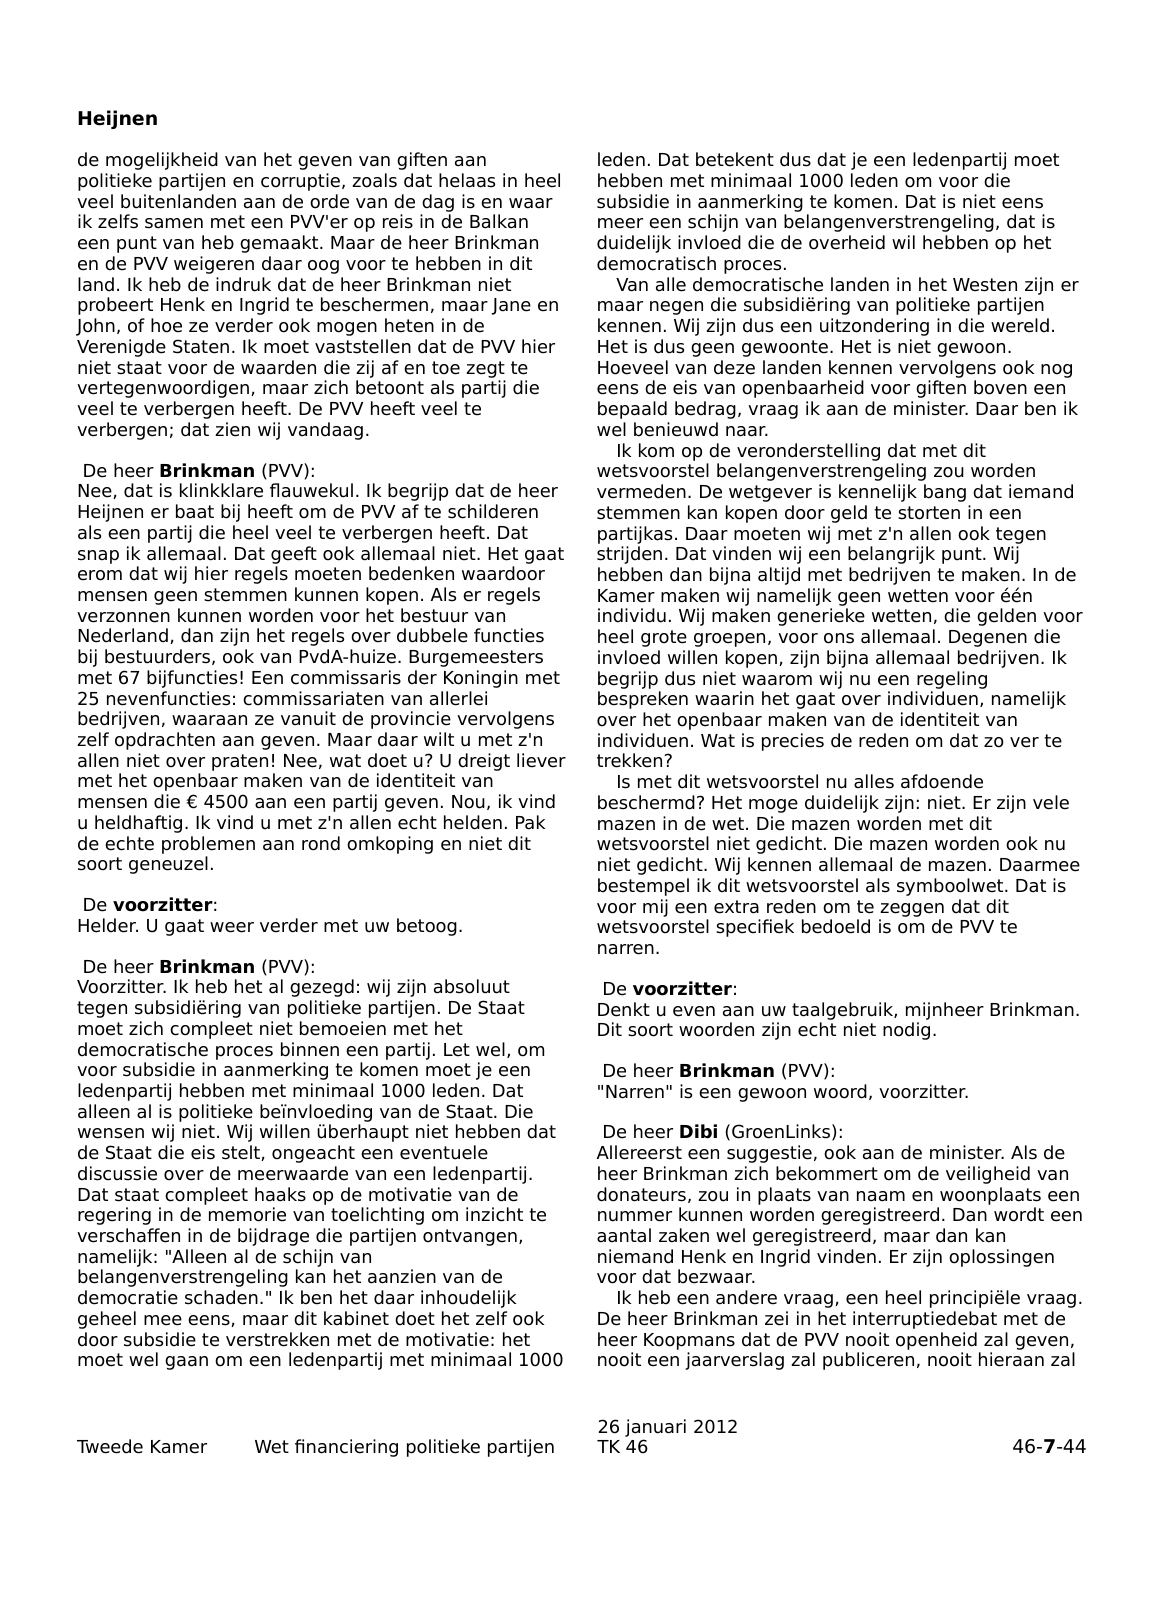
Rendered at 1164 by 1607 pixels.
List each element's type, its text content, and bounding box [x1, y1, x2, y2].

text De heer Dibi (GroenLinks): [596, 1122, 1087, 1143]
text Denkt u even aan uw taalgebruik, mijnheer Brinkman. Dit soort woorden zijn echt niet nodig. [596, 999, 1087, 1041]
text leden. Dat betekent dus dat je een ledenpartij moet hebben met minimaal 1000 leden om voor die subsidie in aanmerking te komen. Dat is niet eens meer een schijn van belangenverstrengeling, dat is duidelijk invloed die de overheid wil hebben op het democratisch proces. [596, 150, 1087, 274]
text Helder. U gaat weer verder met uw betoog. [77, 916, 567, 936]
text De voorzitter: [596, 979, 1087, 999]
text Nee, dat is klinkklare flauwekul. Ik begrijp dat de heer Heijnen er baat bij heeft om de PVV af te schilderen als een partij die heel veel te verbergen heeft. Dat snap ik allemaal. Dat geeft ook allemaal niet. Het gaat erom dat wij hier regels moeten bedenken waardoor mensen geen stemmen kunnen kopen. Als er regels verzonnen kunnen worden voor het bestuur van Nederland, dan zijn het regels over dubbele functies bij bestuurders, ook van PvdA-huize. Burgemeesters met 67 bijfuncties! Een commissaris der Koningin met 25 nevenfuncties: commissariaten van allerlei bedrijven, waaraan ze vanuit de provincie vervolgens zelf opdrachten aan geven. Maar daar wilt u met z'n allen niet over praten! Nee, wat doet u? U dreigt liever met het openbaar maken van de identiteit van mensen die € 4500 aan een partij geven. Nou, ik vind u heldhaftig. Ik vind u met z'n allen echt helden. Pak de echte problemen aan rond omkoping en niet dit soort geneuzel. [77, 481, 567, 875]
text De heer Brinkman (PVV): [596, 1061, 1087, 1082]
text Is met dit wetsvoorstel nu alles afdoende beschermd? Het moge duidelijk zijn: niet. Er zijn vele mazen in de wet. Die mazen worden met dit wetsvoorstel niet gedicht. Die mazen worden ook nu niet gedicht. Wij kennen allemaal de mazen. Daarmee bestempel ik dit wetsvoorstel als symboolwet. Dat is voor mij een extra reden om te zeggen dat dit wetsvoorstel specifiek bedoeld is om de PVV te narren. [596, 772, 1087, 959]
text Ik heb een andere vraag, een heel principiële vraag. De heer Brinkman zei in het interruptiedebat met de heer Koopmans dat de PVV nooit openheid zal geven, nooit een jaarverslag zal publiceren, nooit hieraan zal [596, 1288, 1087, 1371]
text Ik kom op de veronderstelling dat met dit wetsvoorstel belangenverstrengeling zou worden vermeden. De wetgever is kennelijk bang dat iemand stemmen kan kopen door geld te storten in een partijkas. Daar moeten wij met z'n allen ook tegen strijden. Dat vinden wij een belangrijk punt. Wij hebben dan bijna altijd met bedrijven te maken. In de Kamer maken wij namelijk geen wetten voor één individu. Wij maken generieke wetten, die gelden voor heel grote groepen, voor ons allemaal. Degenen die invloed willen kopen, zijn bijna allemaal bedrijven. Ik begrijp dus niet waarom wij nu een regeling bespreken waarin het gaat over individuen, namelijk over het openbaar maken van de identiteit van individuen. Wat is precies de reden om dat zo ver te trekken? [596, 440, 1087, 772]
text Van alle democratische landen in het Westen zijn er maar negen die subsidiëring van politieke partijen kennen. Wij zijn dus een uitzondering in die wereld. Het is dus geen gewoonte. Het is niet gewoon. Hoeveel van deze landen kennen vervolgens ook nog eens de eis van openbaarheid voor giften boven een bepaald bedrag, vraag ik aan de minister. Daar ben ik wel benieuwd naar. [596, 274, 1087, 440]
text Voorzitter. Ik heb het al gezegd: wij zijn absoluut tegen subsidiëring van politieke partijen. De Staat moet zich compleet niet bemoeien met het democratische proces binnen een partij. Let wel, om voor subsidie in aanmerking te komen moet je een ledenpartij hebben met minimaal 1000 leden. Dat alleen al is politieke beïnvloeding van de Staat. Die wensen wij niet. Wij willen überhaupt niet hebben dat de Staat die eis stelt, ongeacht een eventuele discussie over de meerwaarde van een ledenpartij. Dat staat compleet haaks op de motivatie van de regering in de memorie van toelichting om inzicht te verschaffen in de bijdrage die partijen ontvangen, namelijk: "Alleen al de schijn van belangenverstrengeling kan het aanzien van de democratie schaden." Ik ben het daar inhoudelijk geheel mee eens, maar dit kabinet doet het zelf ook door subsidie te verstrekken met de motivatie: het moet wel gaan om een ledenpartij met minimaal 1000 [77, 977, 567, 1371]
text De heer Brinkman (PVV): [77, 956, 567, 977]
text de mogelijkheid van het geven van giften aan politieke partijen en corruptie, zoals dat helaas in heel veel buitenlanden aan de orde van de dag is en waar ik zelfs samen met een PVV'er op reis in de Balkan een punt van heb gemaakt. Maar de heer Brinkman en de PVV weigeren daar oog voor te hebben in dit land. Ik heb de indruk dat de heer Brinkman niet probeert Henk en Ingrid te beschermen, maar Jane en John, of hoe ze verder ook mogen heten in de Verenigde Staten. Ik moet vaststellen dat de PVV hier niet staat voor de waarden die zij af en toe zegt te vertegenwoordigen, maar zich betoont als partij die veel te verbergen heeft. De PVV heeft veel te verbergen; dat zien wij vandaag. [77, 150, 567, 440]
text De voorzitter: [77, 895, 567, 916]
text De heer Brinkman (PVV): [77, 460, 567, 481]
text Allereerst een suggestie, ook aan de minister. Als de heer Brinkman zich bekommert om de veiligheid van donateurs, zou in plaats van naam en woonplaats een nummer kunnen worden geregistreerd. Dan wordt een aantal zaken wel geregistreerd, maar dan kan niemand Henk en Ingrid vinden. Er zijn oplossingen voor dat bezwaar. [596, 1143, 1087, 1288]
text "Narren" is een gewoon woord, voorzitter. [596, 1082, 1087, 1102]
